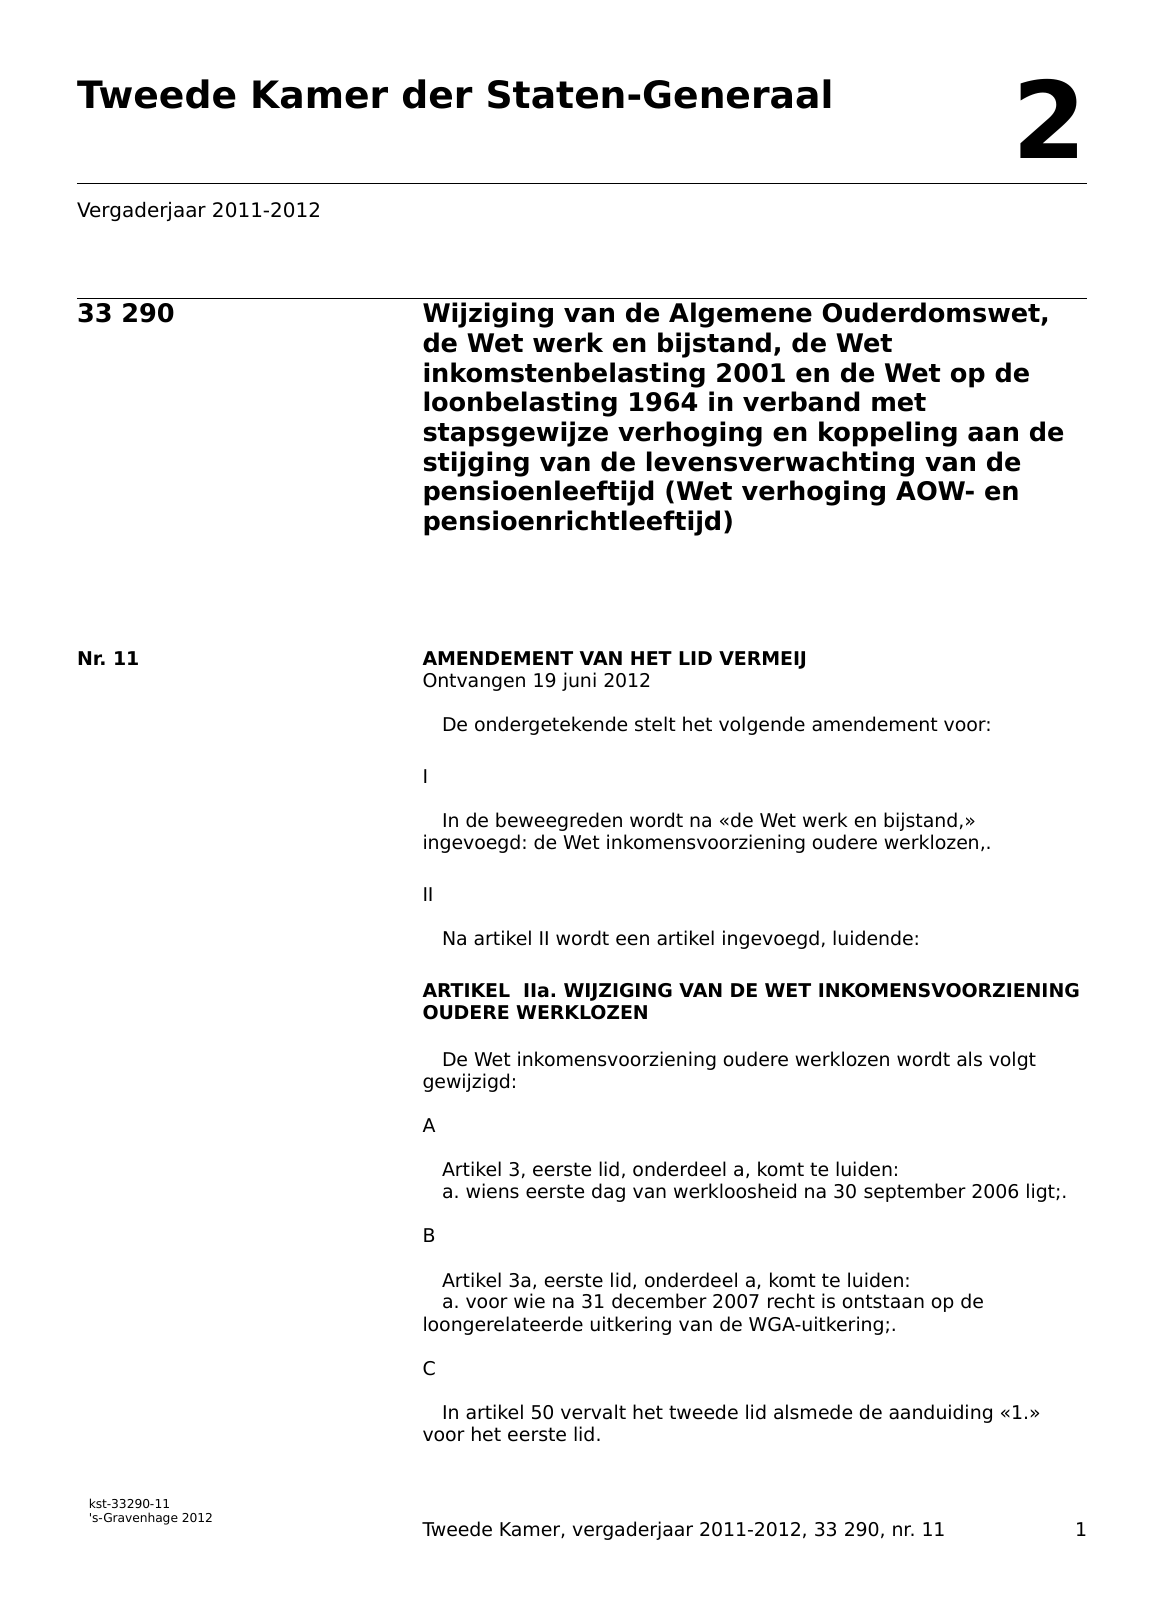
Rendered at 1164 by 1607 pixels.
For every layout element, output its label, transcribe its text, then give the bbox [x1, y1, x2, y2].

text B [422, 1225, 1087, 1247]
text Ontvangen 19 juni 2012 [422, 669, 1087, 691]
subtitle 33 290 Wijziging van de Algemene Ouderdomswet, de Wet werk en bijstand, de Wet inkomstenbelasting 2001 en de Wet op de loonbelasting 1964 in verband met stapsgewijze verhoging en koppeling aan de stijging van de levensverwachting van de pensioenleeftijd (Wet verhoging AOW- en pensioenrichtleeftijd) [77, 299, 1087, 536]
text De Wet inkomensvoorziening oudere werklozen wordt als volgt gewijzigd: [422, 1049, 1087, 1093]
text In artikel 50 vervalt het tweede lid alsmede de aanduiding «1.» voor het eerste lid. [422, 1402, 1087, 1446]
text a. voor wie na 31 december 2007 recht is ontstaan op de loongerelateerde uitkering van de WGA-uitkering;. [422, 1291, 1087, 1335]
subtitle I [422, 766, 1087, 788]
text kst-33290-11 [88, 1497, 323, 1511]
table_header Tweede Kamer der Staten-Generaal [77, 59, 886, 183]
subtitle ARTIKEL IIa. WIJZIGING VAN DE WET INKOMENSVOORZIENING OUDERE WERKLOZEN [422, 980, 1087, 1024]
text C [422, 1358, 1087, 1379]
text Artikel 3a, eerste lid, onderdeel a, komt te luiden: [422, 1269, 1087, 1291]
text Artikel 3, eerste lid, onderdeel a, komt te luiden: [422, 1159, 1087, 1181]
text In de beweegreden wordt na «de Wet werk en bijstand,» ingevoegd: de Wet inkomensvoorziening oudere werklozen,. [422, 810, 1087, 854]
text A [422, 1115, 1087, 1137]
table_cell Vergaderjaar 2011-2012 [77, 184, 1087, 298]
subtitle Nr. 11 AMENDEMENT VAN HET LID VERMEIJ [77, 647, 1087, 669]
subtitle II [422, 884, 1087, 906]
table_header 2 [886, 59, 1087, 183]
text 's-Gravenhage 2012 [88, 1511, 323, 1525]
text Na artikel II wordt een artikel ingevoegd, luidende: [422, 928, 1087, 950]
text a. wiens eerste dag van werkloosheid na 30 september 2006 ligt;. [422, 1181, 1087, 1203]
text De ondergetekende stelt het volgende amendement voor: [422, 714, 1087, 736]
